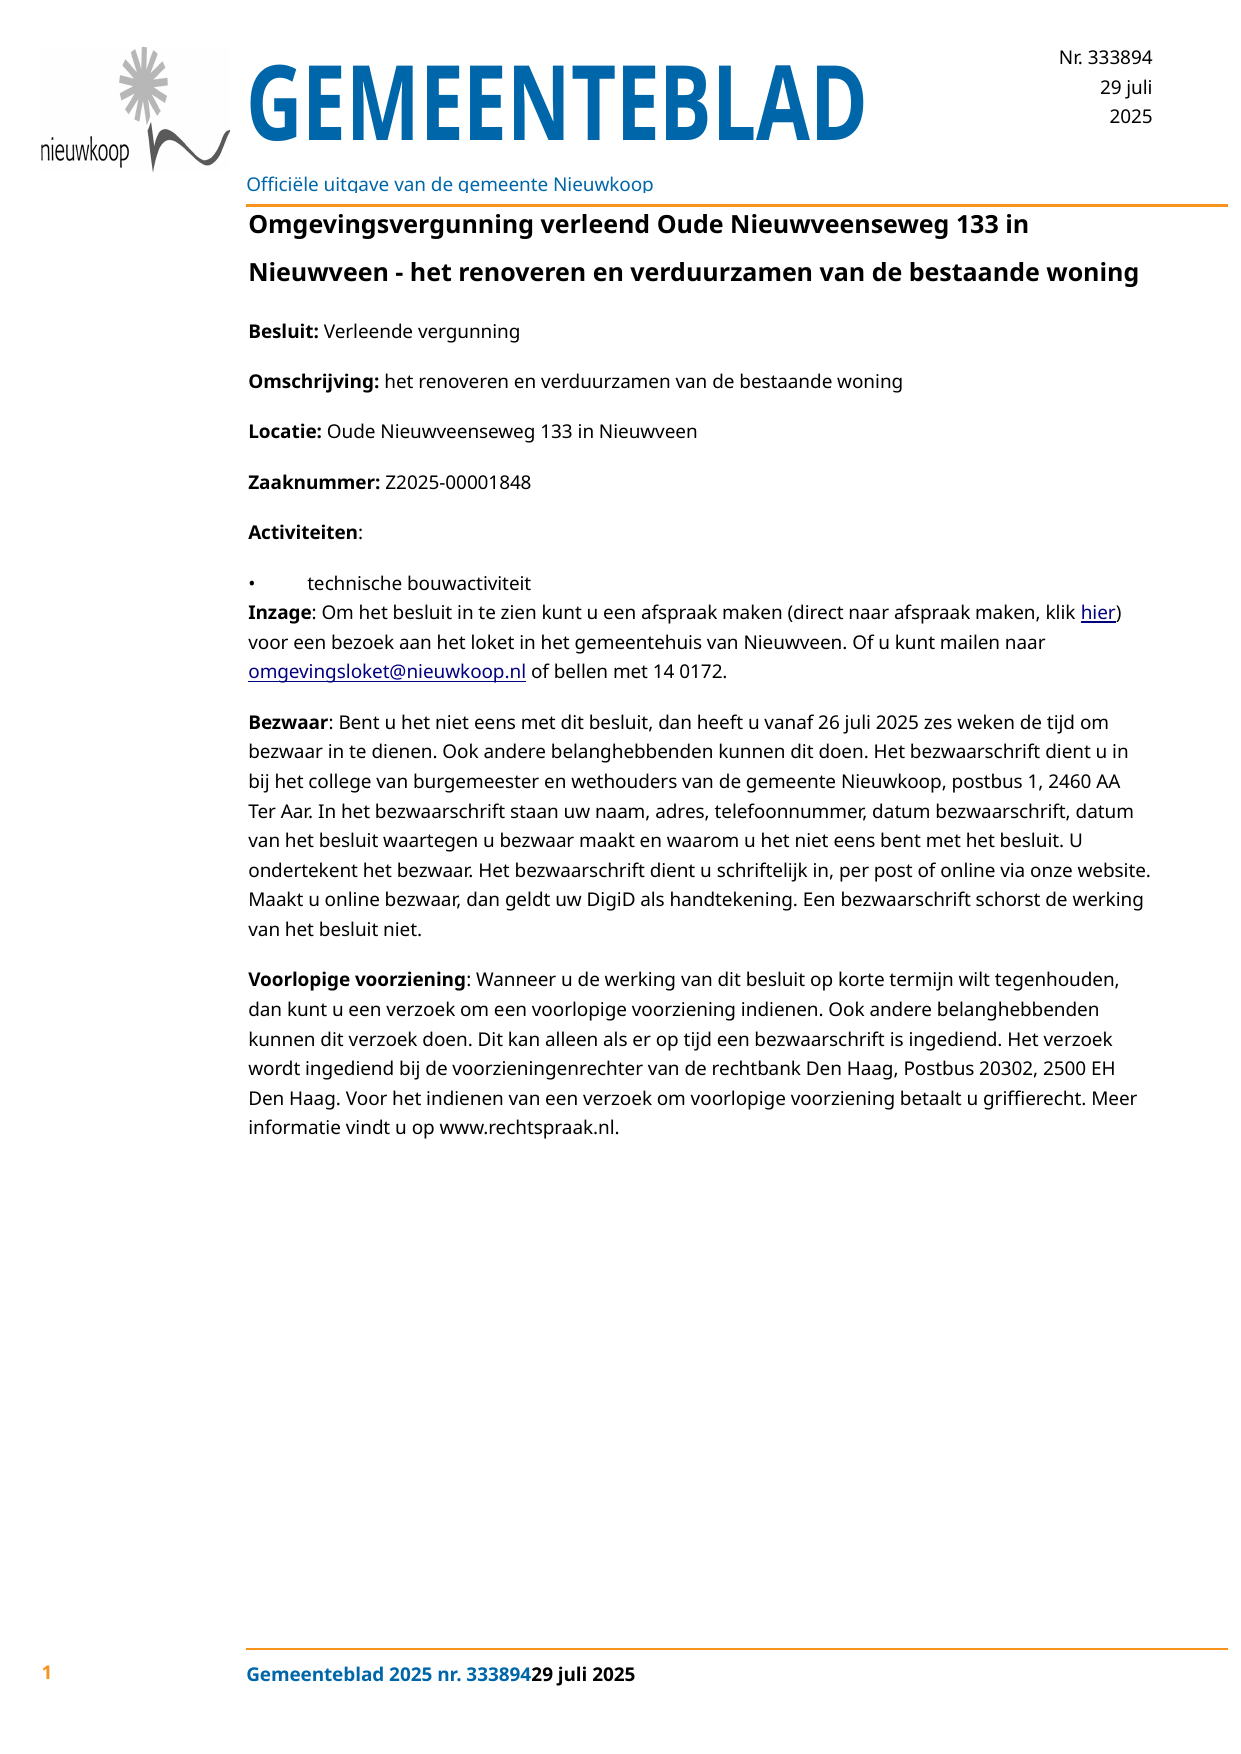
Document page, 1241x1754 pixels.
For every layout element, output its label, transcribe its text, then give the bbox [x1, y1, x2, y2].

text Omgevingsvergunning verleend Oude Nieuwveenseweg 133 in Nieuwveen - het renoveren en verduurzamen van de bestaande woning [248, 207, 1152, 288]
text Inzage: Om het besluit in te zien kunt u een afspraak maken (direct naar afspraak maken, klik hier) voor een bezoek aan het loket in het gemeentehuis van Nieuwveen. Of u kunt mailen naar omgevingsloket@nieuwkoop.nl of bellen met 14 0172. [248, 599, 1152, 684]
picture [41, 47, 231, 172]
text Zaaknummer: Z2025-00001848 [248, 469, 1152, 495]
text Locatie: Oude Nieuwveenseweg 133 in Nieuwveen [248, 419, 1152, 444]
text Besluit: Verleende vergunning [248, 318, 1152, 344]
list technische bouwactiviteit [248, 570, 1152, 596]
text Bezwaar: Bent u het niet eens met dit besluit, dan heeft u vanaf 26 juli 2025 zes weken de tijd om bezwaar in te dienen. Ook andere belanghebbenden kunnen dit doen. Het bezwaarschrift dient u in bij het college van burgemeester en wethouders van de gemeente Nieuwkoop, postbus 1, 2460 AA Ter Aar. In het bezwaarschrift staan uw naam, adres, telefoonnummer, datum bezwaarschrift, datum van het besluit waartegen u bezwaar maakt en waarom u het niet eens bent met het besluit. U ondertekent het bezwaar. Het bezwaarschrift dient u schriftelijk in, per post of online via onze website. Maakt u online bezwaar, dan geldt uw DigiD als handtekening. Een bezwaarschrift schorst de werking van het besluit niet. [248, 709, 1152, 942]
text Voorlopige voorziening: Wanneer u de werking van dit besluit op korte termijn wilt tegenhouden, dan kunt u een verzoek om een voorlopige voorziening indienen. Ook andere belanghebbenden kunnen dit verzoek doen. Dit kan alleen als er op tijd een bezwaarschrift is ingediend. Het verzoek wordt ingediend bij de voorzieningenrechter van de rechtbank Den Haag, Postbus 20302, 2500 EH Den Haag. Voor het indienen van een verzoek om voorlopige voorziening betaalt u griffierecht. Meer informatie vindt u op www.rechtspraak.nl. [248, 967, 1152, 1140]
text Activiteiten: [248, 519, 1152, 545]
text Omschrijving: het renoveren en verduurzamen van de bestaande woning [248, 368, 1152, 394]
